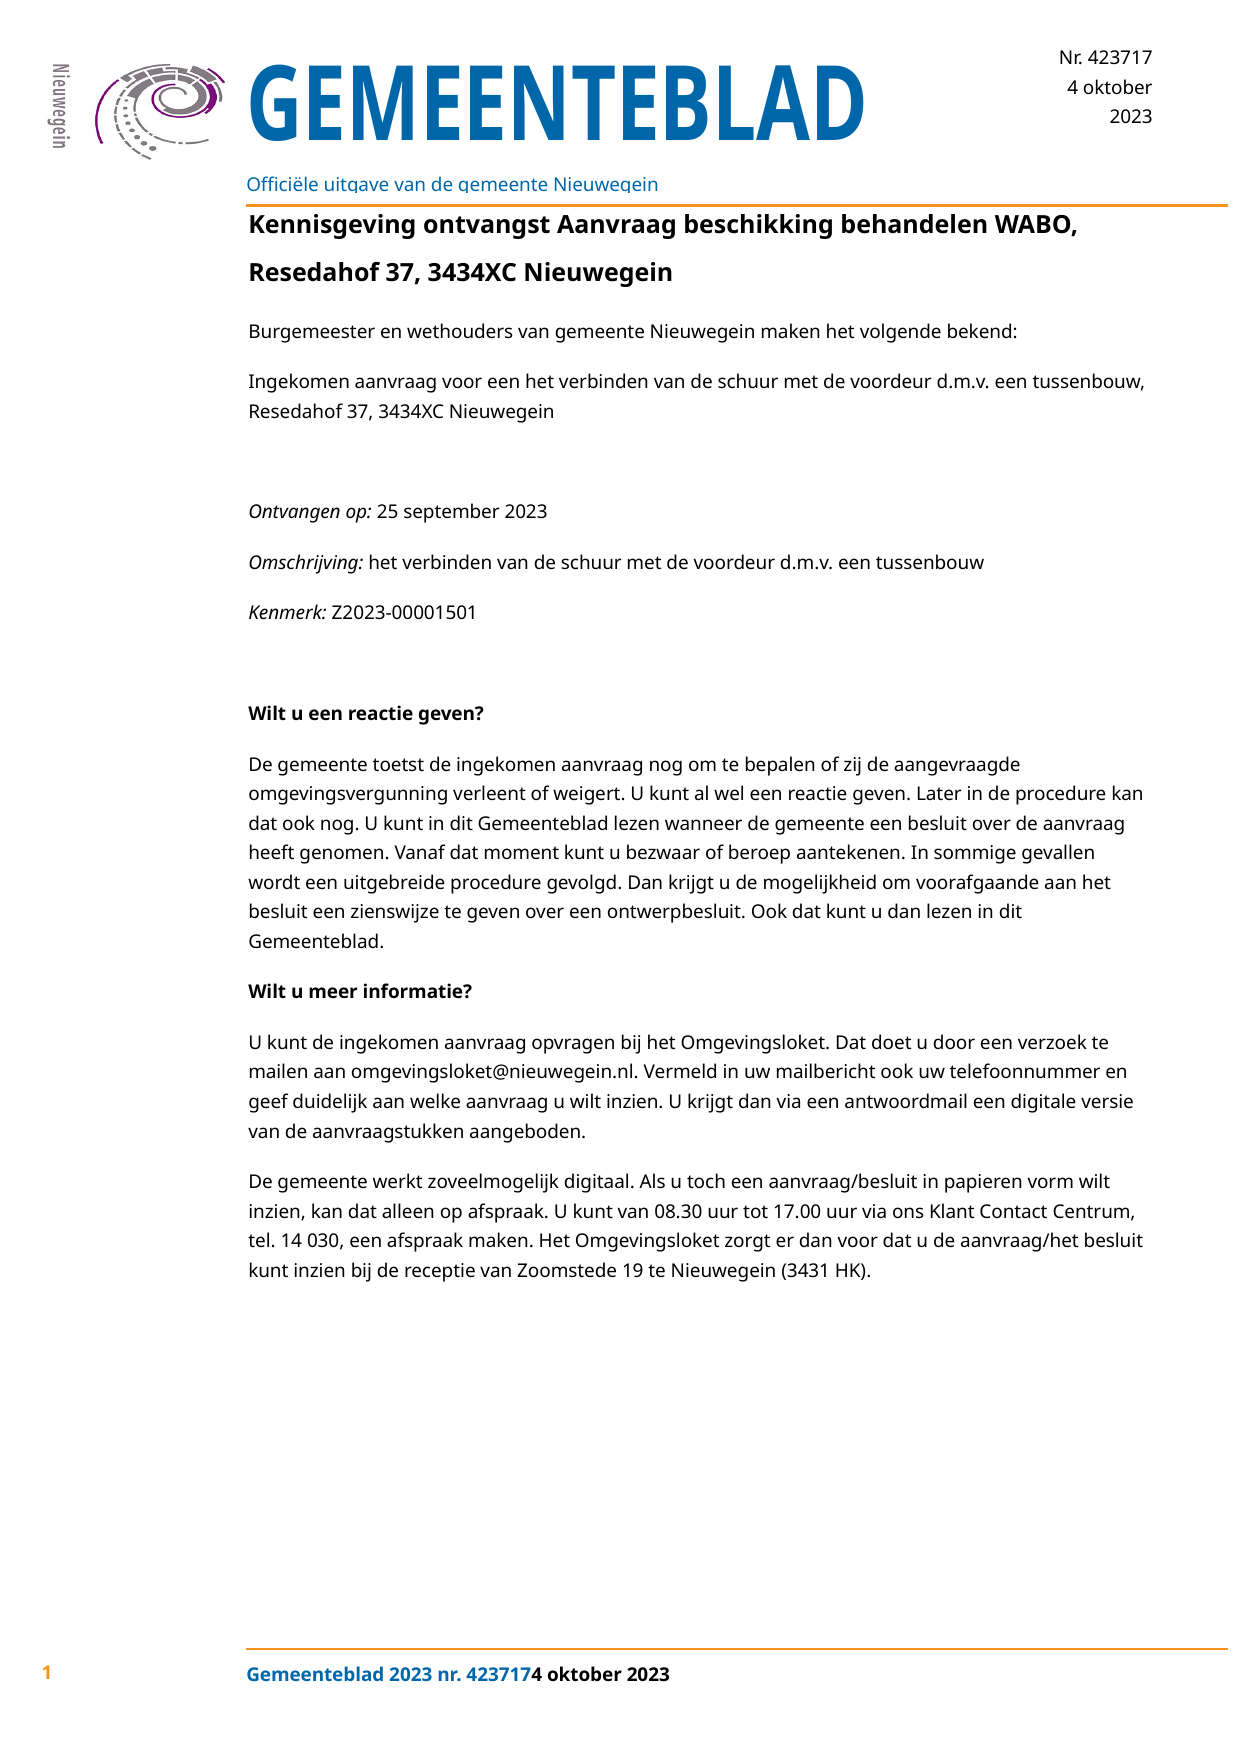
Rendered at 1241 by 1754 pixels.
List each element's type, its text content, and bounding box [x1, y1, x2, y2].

text Kenmerk: Z2023-00001501 [248, 599, 1152, 625]
text Wilt u meer informatie? [248, 979, 1152, 1004]
text Ingekomen aanvraag voor een het verbinden van de schuur met de voordeur d.m.v. een tussenbouw, Resedahof 37, 3434XC Nieuwegein [248, 368, 1152, 424]
text De gemeente werkt zoveelmogelijk digitaal. Als u toch een aanvraag/besluit in papieren vorm wilt inzien, kan dat alleen op afspraak. U kunt van 08.30 uur tot 17.00 uur via ons Klant Contact Centrum, tel. 14 030, een afspraak maken. Het Omgevingsloket zorgt er dan voor dat u de aanvraag/het besluit kunt inzien bij de receptie van Zoomstede 19 te Nieuwegein (3431 HK). [248, 1168, 1152, 1283]
text Omschrijving: het verbinden van de schuur met de voordeur d.m.v. een tussenbouw [248, 549, 1152, 575]
text U kunt de ingekomen aanvraag opvragen bij het Omgevingsloket. Dat doet u door een verzoek te mailen aan omgevingsloket@nieuwegein.nl. Vermeld in uw mailbericht ook uw telefoonnummer en geef duidelijk aan welke aanvraag u wilt inzien. U krijgt dan via een antwoordmail een digitale versie van de aanvraagstukken aangeboden. [248, 1029, 1152, 1144]
text Wilt u een reactie geven? [248, 700, 1152, 726]
text Burgemeester en wethouders van gemeente Nieuwegein maken het volgende bekend: [248, 318, 1152, 344]
text De gemeente toetst de ingekomen aanvraag nog om te bepalen of zij de aangevraagde omgevingsvergunning verleent of weigert. U kunt al wel een reactie geven. Later in de procedure kan dat ook nog. U kunt in dit Gemeenteblad lezen wanneer de gemeente een besluit over de aanvraag heeft genomen. Vanaf dat moment kunt u bezwaar of beroep aantekenen. In sommige gevallen wordt een uitgebreide procedure gevolgd. Dan krijgt u de mogelijkheid om voorafgaande aan het besluit een zienswijze te geven over een ontwerpbesluit. Ook dat kunt u dan lezen in dit Gemeenteblad. [248, 751, 1152, 954]
picture [41, 47, 231, 172]
text Kennisgeving ontvangst Aanvraag beschikking behandelen WABO, Resedahof 37, 3434XC Nieuwegein [248, 207, 1152, 288]
text Ontvangen op: 25 september 2023 [248, 499, 1152, 524]
